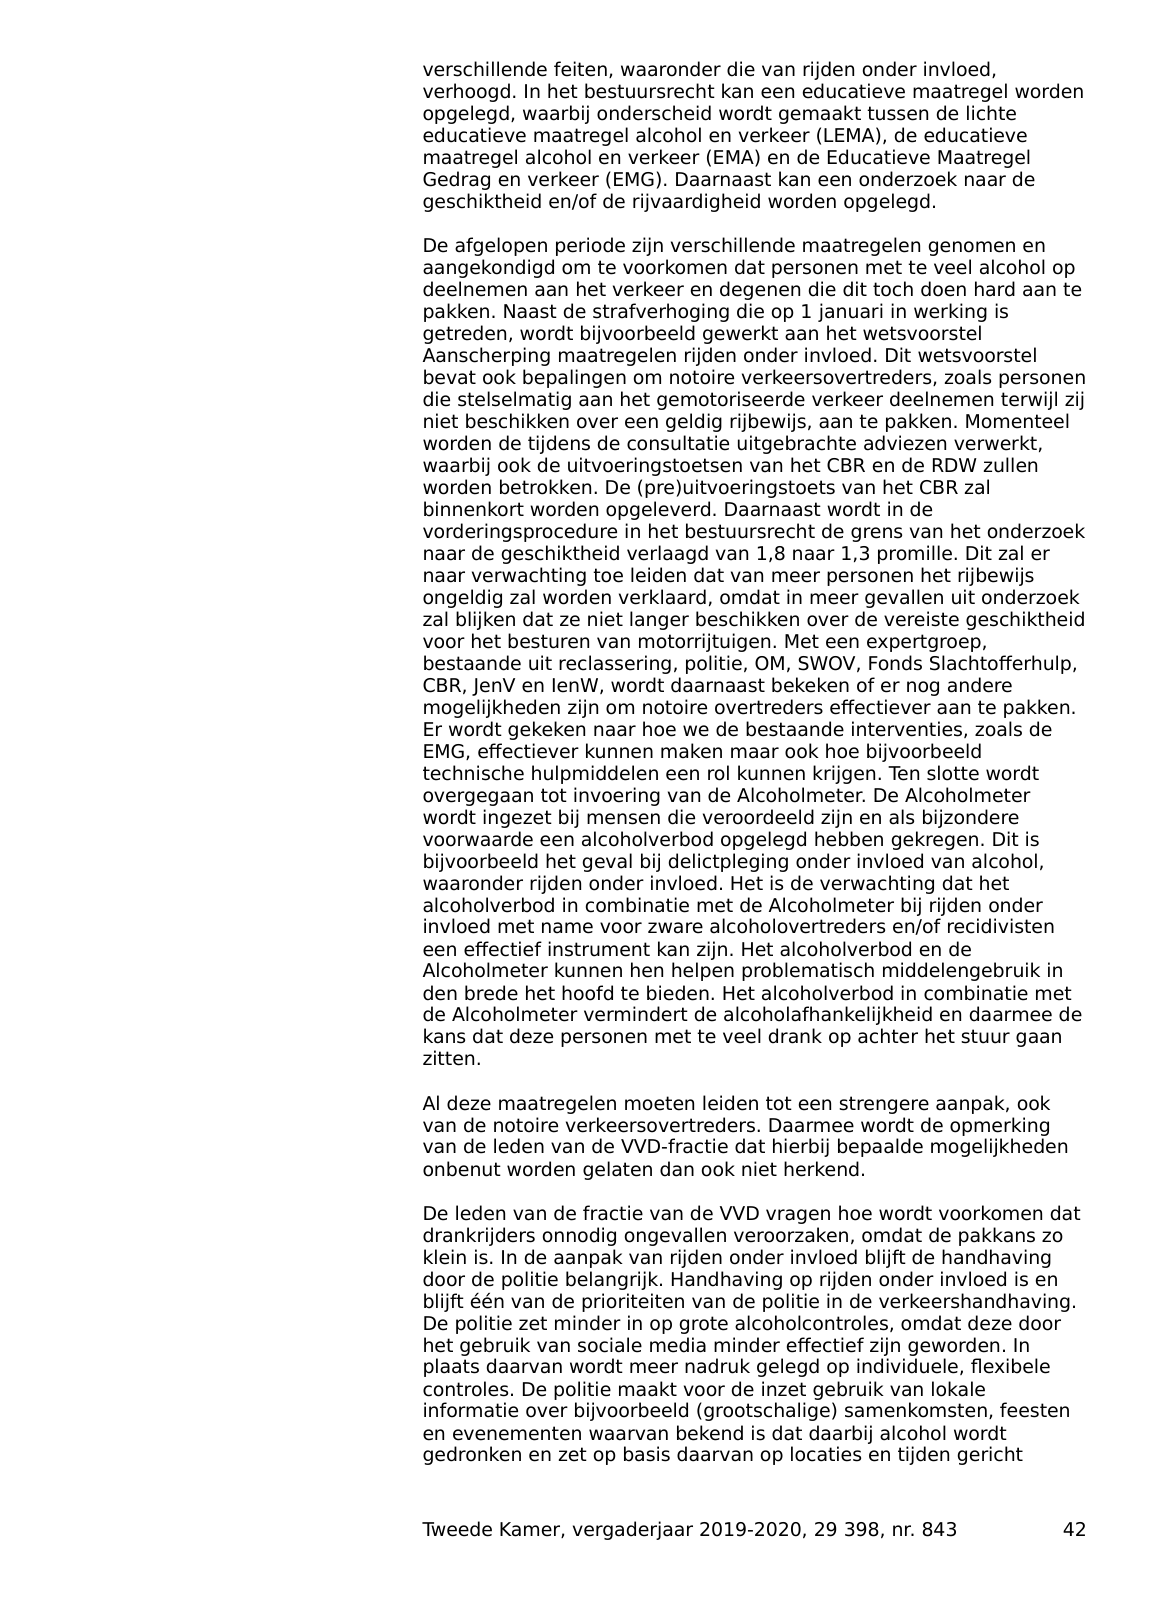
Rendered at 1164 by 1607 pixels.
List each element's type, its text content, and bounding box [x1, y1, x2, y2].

text De afgelopen periode zijn verschillende maatregelen genomen en aangekondigd om te voorkomen dat personen met te veel alcohol op deelnemen aan het verkeer en degenen die dit toch doen hard aan te pakken. Naast de strafverhoging die op 1 januari in werking is getreden, wordt bijvoorbeeld gewerkt aan het wetsvoorstel Aanscherping maatregelen rijden onder invloed. Dit wetsvoorstel bevat ook bepalingen om notoire verkeersovertreders, zoals personen die stelselmatig aan het gemotoriseerde verkeer deelnemen terwijl zij niet beschikken over een geldig rijbewijs, aan te pakken. Momenteel worden de tijdens de consultatie uitgebrachte adviezen verwerkt, waarbij ook de uitvoeringstoetsen van het CBR en de RDW zullen worden betrokken. De (pre)uitvoeringstoets van het CBR zal binnenkort worden opgeleverd. Daarnaast wordt in de vorderingsprocedure in het bestuursrecht de grens van het onderzoek naar de geschiktheid verlaagd van 1,8 naar 1,3 promille. Dit zal er naar verwachting toe leiden dat van meer personen het rijbewijs ongeldig zal worden verklaard, omdat in meer gevallen uit onderzoek zal blijken dat ze niet langer beschikken over de vereiste geschiktheid voor het besturen van motorrijtuigen. Met een expertgroep, bestaande uit reclassering, politie, OM, SWOV, Fonds Slachtofferhulp, CBR, JenV en IenW, wordt daarnaast bekeken of er nog andere mogelijkheden zijn om notoire overtreders effectiever aan te pakken. Er wordt gekeken naar hoe we de bestaande interventies, zoals de EMG, effectiever kunnen maken maar ook hoe bijvoorbeeld technische hulpmiddelen een rol kunnen krijgen. Ten slotte wordt overgegaan tot invoering van de Alcoholmeter. De Alcoholmeter wordt ingezet bij mensen die veroordeeld zijn en als bijzondere voorwaarde een alcoholverbod opgelegd hebben gekregen. Dit is bijvoorbeeld het geval bij delictpleging onder invloed van alcohol, waaronder rijden onder invloed. Het is de verwachting dat het alcoholverbod in combinatie met de Alcoholmeter bij rijden onder invloed met name voor zware alcoholovertreders en/of recidivisten een effectief instrument kan zijn. Het alcoholverbod en de Alcoholmeter kunnen hen helpen problematisch middelengebruik in den brede het hoofd te bieden. Het alcoholverbod in combinatie met de Alcoholmeter vermindert de alcoholafhankelijkheid en daarmee de kans dat deze personen met te veel drank op achter het stuur gaan zitten. [422, 235, 1087, 1070]
text Al deze maatregelen moeten leiden tot een strengere aanpak, ook van de notoire verkeersovertreders. Daarmee wordt de opmerking van de leden van de VVD-fractie dat hierbij bepaalde mogelijkheden onbenut worden gelaten dan ook niet herkend. [422, 1092, 1087, 1180]
text verschillende feiten, waaronder die van rijden onder invloed, verhoogd. In het bestuursrecht kan een educatieve maatregel worden opgelegd, waarbij onderscheid wordt gemaakt tussen de lichte educatieve maatregel alcohol en verkeer (LEMA), de educatieve maatregel alcohol en verkeer (EMA) en de Educatieve Maatregel Gedrag en verkeer (EMG). Daarnaast kan een onderzoek naar de geschiktheid en/of de rijvaardigheid worden opgelegd. [422, 59, 1087, 213]
text De leden van de fractie van de VVD vragen hoe wordt voorkomen dat drankrijders onnodig ongevallen veroorzaken, omdat de pakkans zo klein is. In de aanpak van rijden onder invloed blijft de handhaving door de politie belangrijk. Handhaving op rijden onder invloed is en blijft één van de prioriteiten van de politie in de verkeershandhaving. De politie zet minder in op grote alcoholcontroles, omdat deze door het gebruik van sociale media minder effectief zijn geworden. In plaats daarvan wordt meer nadruk gelegd op individuele, flexibele controles. De politie maakt voor de inzet gebruik van lokale informatie over bijvoorbeeld (grootschalige) samenkomsten, feesten en evenementen waarvan bekend is dat daarbij alcohol wordt gedronken en zet op basis daarvan op locaties en tijden gericht [422, 1203, 1087, 1466]
